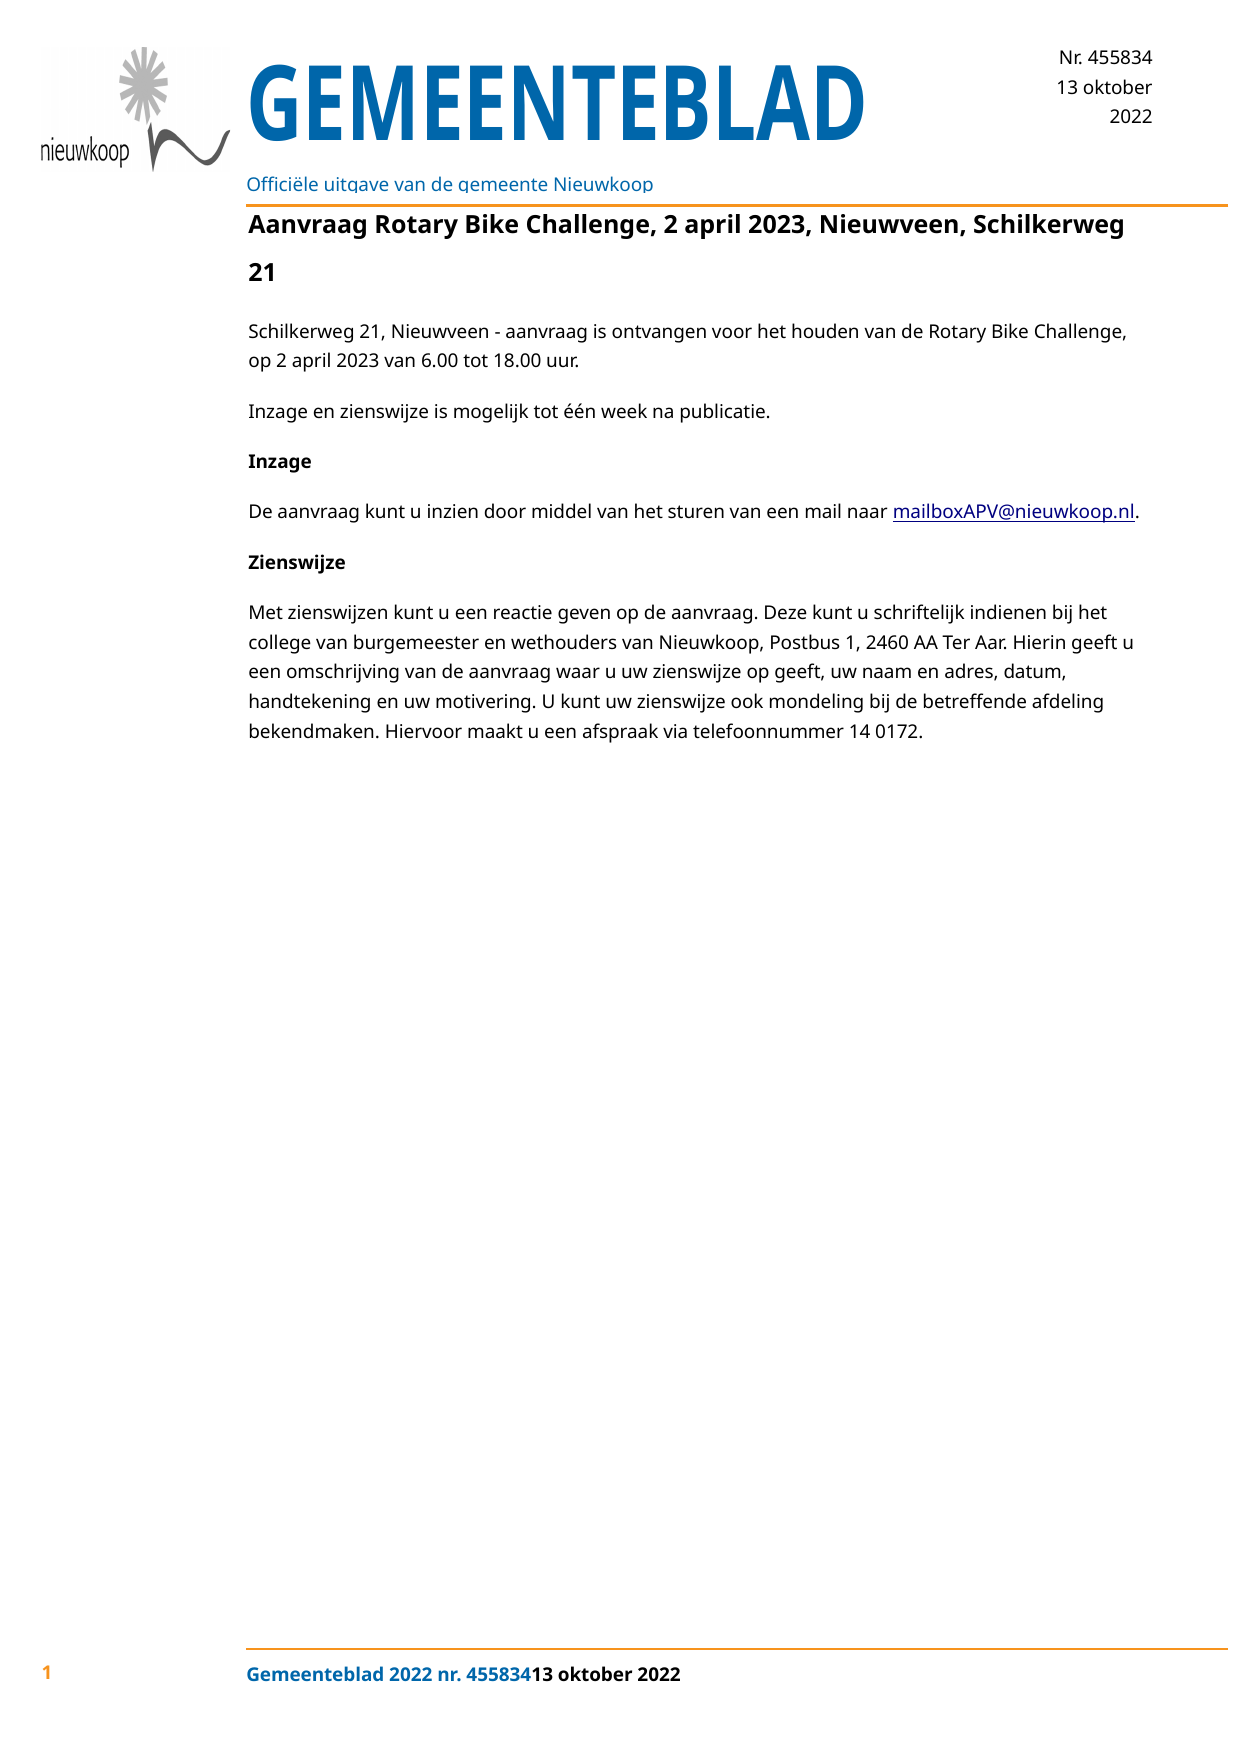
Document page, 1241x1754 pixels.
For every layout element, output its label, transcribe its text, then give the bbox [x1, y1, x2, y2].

text Zienswijze [248, 549, 1152, 575]
text De aanvraag kunt u inzien door middel van het sturen van een mail naar mailboxAPV@nieuwkoop.nl. [248, 499, 1152, 524]
picture [41, 47, 231, 172]
text Inzage [248, 448, 1152, 474]
text Schilkerweg 21, Nieuwveen - aanvraag is ontvangen voor het houden van de Rotary Bike Challenge, op 2 april 2023 van 6.00 tot 18.00 uur. [248, 318, 1152, 373]
text Inzage en zienswijze is mogelijk tot één week na publicatie. [248, 398, 1152, 424]
text Met zienswijzen kunt u een reactie geven op de aanvraag. Deze kunt u schriftelijk indienen bij het college van burgemeester en wethouders van Nieuwkoop, Postbus 1, 2460 AA Ter Aar. Hierin geeft u een omschrijving van de aanvraag waar u uw zienswijze op geeft, uw naam en adres, datum, handtekening en uw motivering. U kunt uw zienswijze ook mondeling bij de betreffende afdeling bekendmaken. Hiervoor maakt u een afspraak via telefoonnummer 14 0172. [248, 599, 1152, 744]
text Aanvraag Rotary Bike Challenge, 2 april 2023, Nieuwveen, Schilkerweg 21 [248, 207, 1152, 288]
